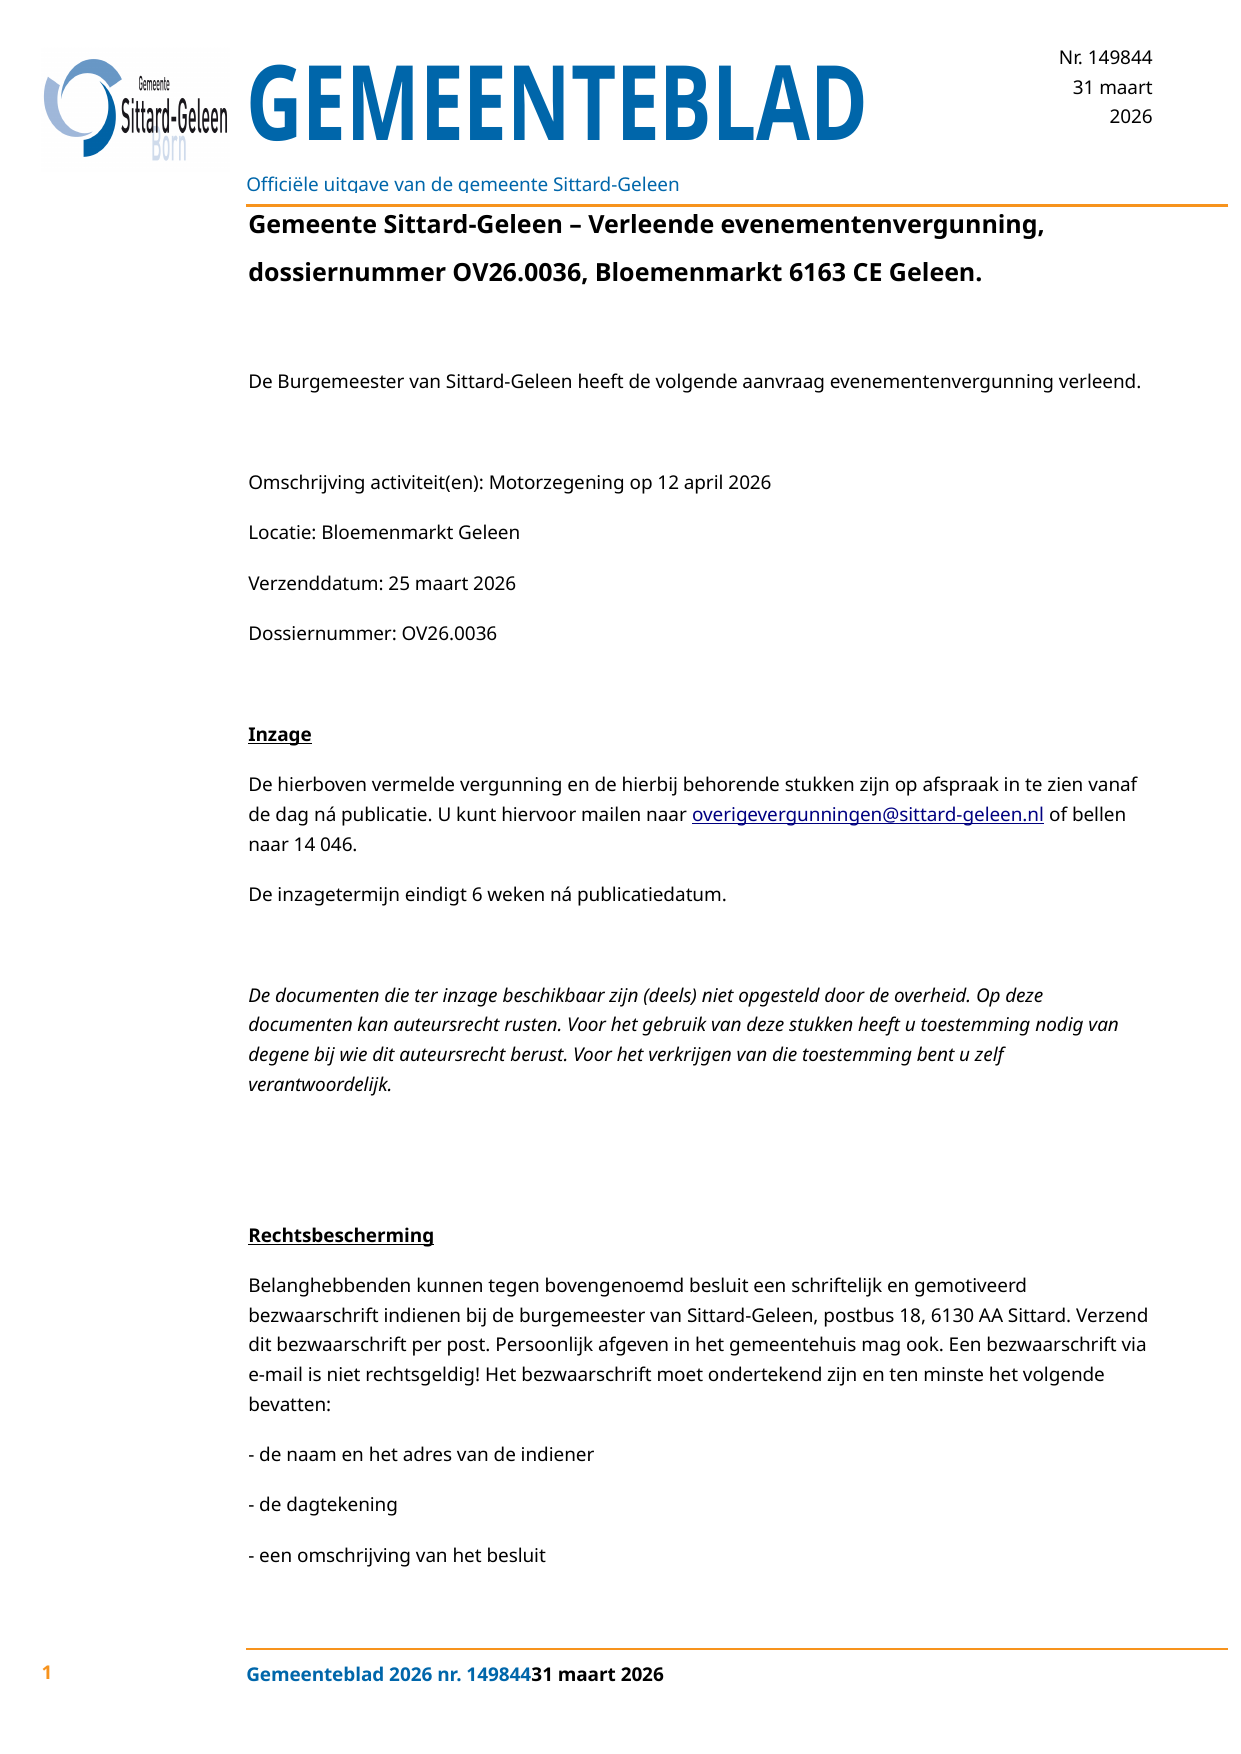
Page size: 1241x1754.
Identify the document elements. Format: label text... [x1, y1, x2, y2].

text Rechtsbescherming [248, 1222, 1152, 1248]
text Verzenddatum: 25 maart 2026 [248, 570, 1152, 596]
text De Burgemeester van Sittard-Geleen heeft de volgende aanvraag evenementenvergunning verleend. [248, 368, 1152, 394]
text De hierboven vermelde vergunning en de hierbij behorende stukken zijn op afspraak in te zien vanaf de dag ná publicatie. U kunt hiervoor mailen naar overigevergunningen@sittard-geleen.nl of bellen naar 14 046. [248, 772, 1152, 857]
text Gemeente Sittard-Geleen – Verleende evenementenvergunning, dossiernummer OV26.0036, Bloemenmarkt 6163 CE Geleen. [248, 207, 1152, 288]
text Dossiernummer: OV26.0036 [248, 620, 1152, 646]
picture [41, 47, 231, 172]
text Locatie: Bloemenmarkt Geleen [248, 519, 1152, 545]
text Omschrijving activiteit(en): Motorzegening op 12 april 2026 [248, 469, 1152, 495]
text - de naam en het adres van de indiener [248, 1441, 1152, 1467]
text - de dagtekening [248, 1492, 1152, 1517]
text De documenten die ter inzage beschikbaar zijn (deels) niet opgesteld door de overheid. Op deze documenten kan auteursrecht rusten. Voor het gebruik van deze stukken heeft u toestemming nodig van degene bij wie dit auteursrecht berust. Voor het verkrijgen van die toestemming bent u zelf verantwoordelijk. [248, 982, 1152, 1097]
text - een omschrijving van het besluit [248, 1542, 1152, 1568]
text Belanghebbenden kunnen tegen bovengenoemd besluit een schriftelijk en gemotiveerd bezwaarschrift indienen bij de burgemeester van Sittard-Geleen, postbus 18, 6130 AA Sittard. Verzend dit bezwaarschrift per post. Persoonlijk afgeven in het gemeentehuis mag ook. Een bezwaarschrift via e-mail is niet rechtsgeldig! Het bezwaarschrift moet ondertekend zijn en ten minste het volgende bevatten: [248, 1272, 1152, 1417]
text De inzagetermijn eindigt 6 weken ná publicatiedatum. [248, 881, 1152, 907]
text Inzage [248, 721, 1152, 747]
